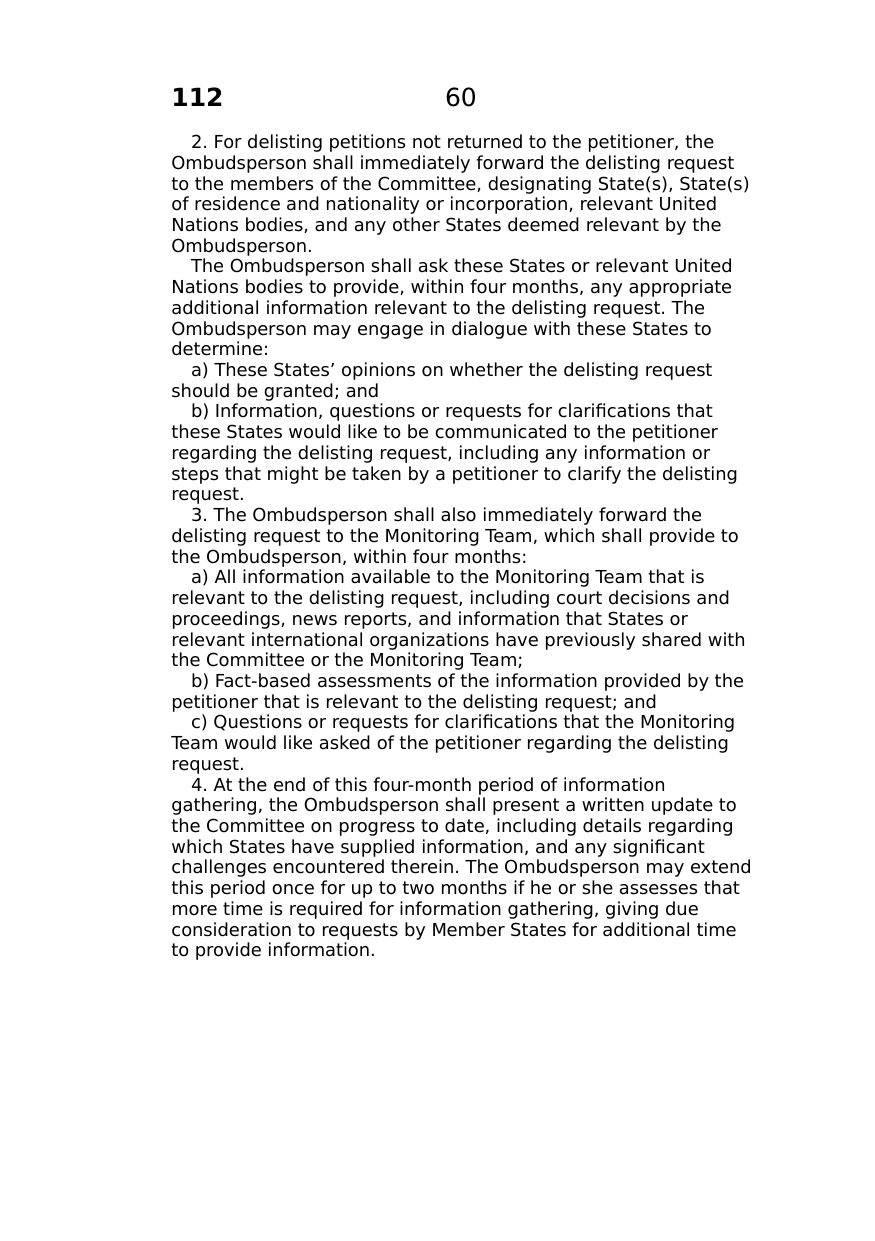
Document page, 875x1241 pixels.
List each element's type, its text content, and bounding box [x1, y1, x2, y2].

text 2. For delisting petitions not returned to the petitioner, the Ombudsperson shall immediately forward the delisting request to the members of the Committee, designating State(s), State(s) of residence and nationality or incorporation, relevant United Nations bodies, and any other States deemed relevant by the Ombudsperson. [171, 132, 756, 256]
text 3. The Ombudsperson shall also immediately forward the delisting request to the Monitoring Team, which shall provide to the Ombudsperson, within four months: [171, 505, 756, 567]
text The Ombudsperson shall ask these States or relevant United Nations bodies to provide, within four months, any appropriate additional information relevant to the delisting request. The Ombudsperson may engage in dialogue with these States to determine: [171, 256, 756, 360]
text b) Information, questions or requests for clarifications that these States would like to be communicated to the petitioner regarding the delisting request, including any information or steps that might be taken by a petitioner to clarify the delisting request. [171, 401, 756, 505]
text a) These States’ opinions on whether the delisting request should be granted; and [171, 360, 756, 401]
text c) Questions or requests for clarifications that the Monitoring Team would like asked of the petitioner regarding the delisting request. [171, 712, 756, 774]
text b) Fact-based assessments of the information provided by the petitioner that is relevant to the delisting request; and [171, 671, 756, 712]
text 4. At the end of this four-month period of information gathering, the Ombudsperson shall present a written update to the Committee on progress to date, including details regarding which States have supplied information, and any significant challenges encountered therein. The Ombudsperson may extend this period once for up to two months if he or she assesses that more time is required for information gathering, giving due consideration to requests by Member States for additional time to provide information. [171, 774, 756, 961]
text a) All information available to the Monitoring Team that is relevant to the delisting request, including court decisions and proceedings, news reports, and information that States or relevant international organizations have previously shared with the Committee or the Monitoring Team; [171, 567, 756, 671]
